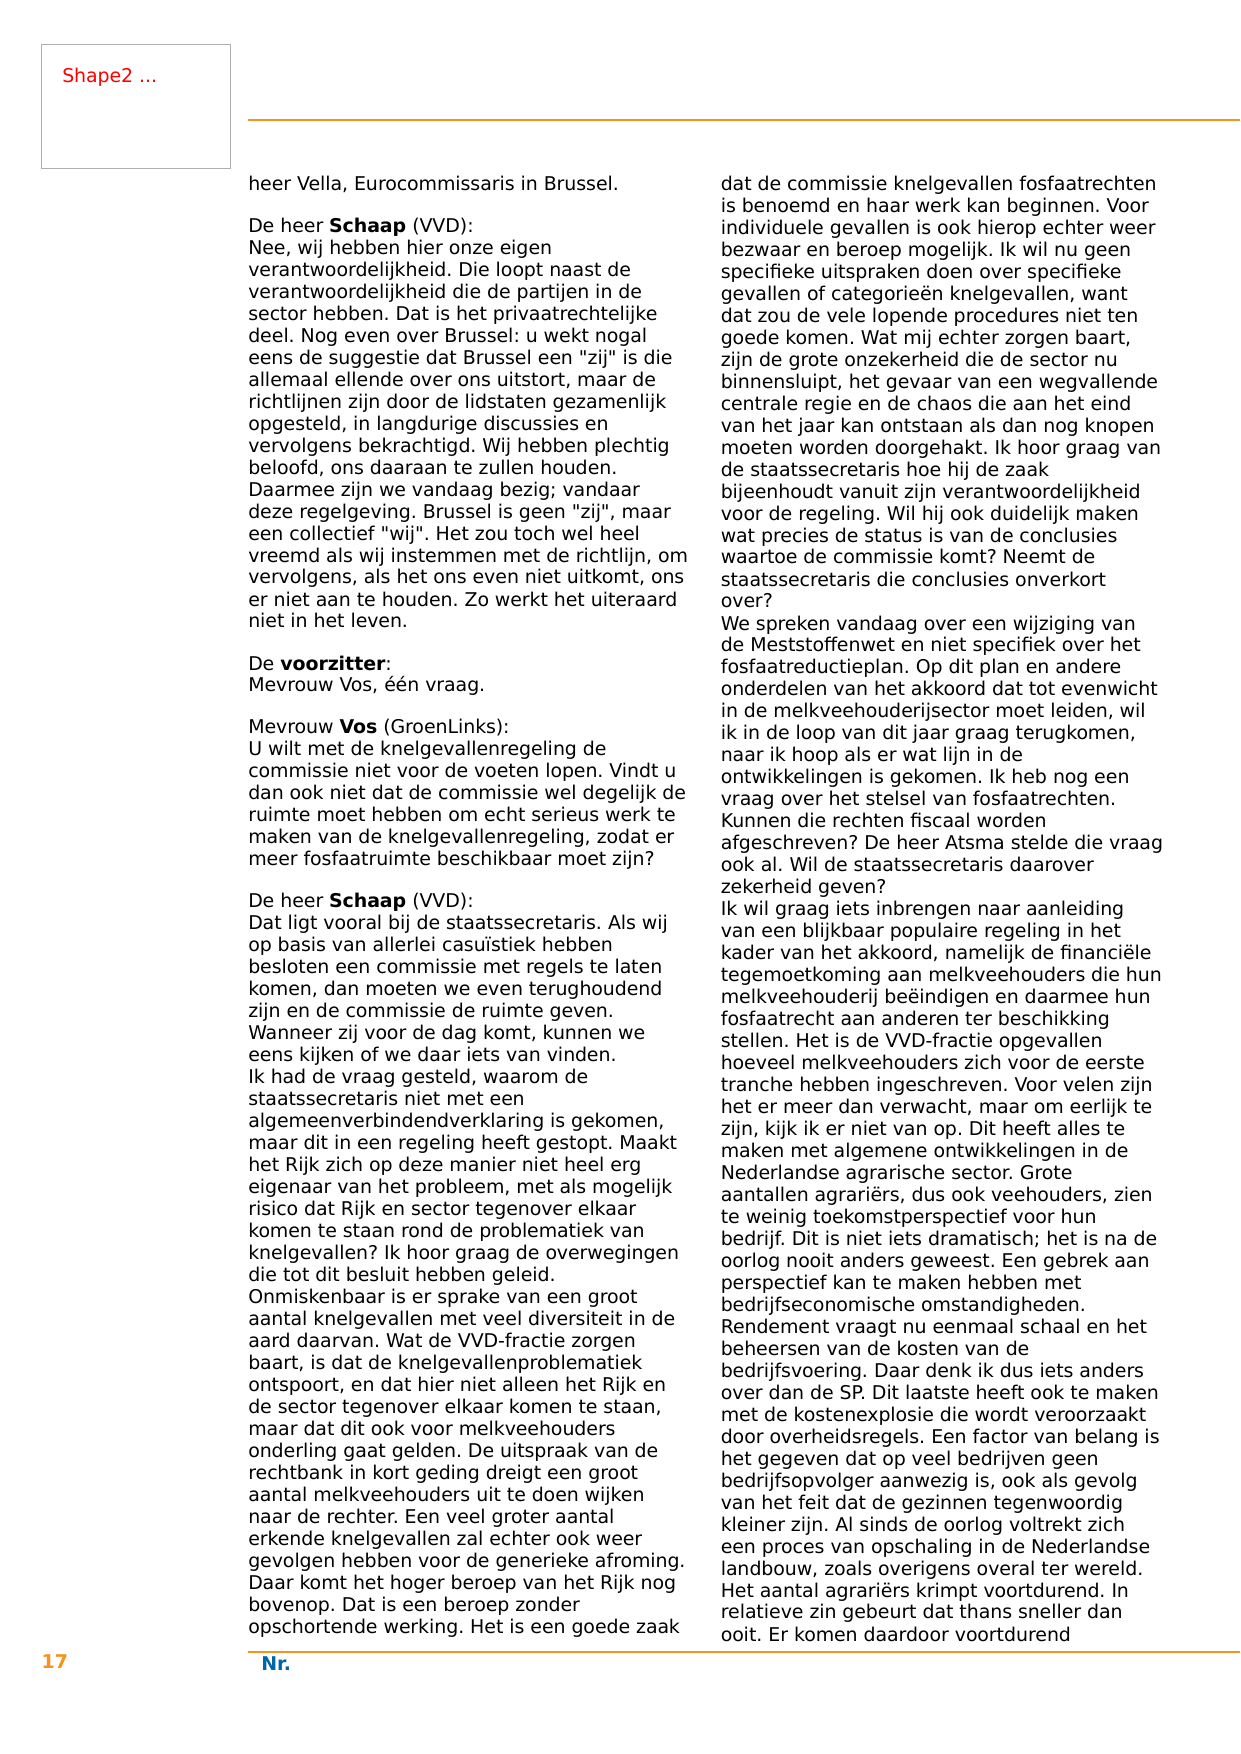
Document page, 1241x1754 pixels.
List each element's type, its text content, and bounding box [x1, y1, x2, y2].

text Ik had de vraag gesteld, waarom de staatssecretaris niet met een algemeenverbindendverklaring is gekomen, maar dit in een regeling heeft gestopt. Maakt het Rijk zich op deze manier niet heel erg eigenaar van het probleem, met als mogelijk risico dat Rijk en sector tegenover elkaar komen te staan rond de problematiek van knelgevallen? Ik hoor graag de overwegingen die tot dit besluit hebben geleid. [248, 1066, 691, 1286]
text U wilt met de knelgevallenregeling de commissie niet voor de voeten lopen. Vindt u dan ook niet dat de commissie wel degelijk de ruimte moet hebben om echt serieus werk te maken van de knelgevallenregeling, zodat er meer fosfaatruimte beschikbaar moet zijn? [248, 738, 691, 870]
text Ik wil graag iets inbrengen naar aanleiding van een blijkbaar populaire regeling in het kader van het akkoord, namelijk de financiële tegemoetkoming aan melkveehouders die hun melkveehouderij beëindigen en daarmee hun fosfaatrecht aan anderen ter beschikking stellen. Het is de VVD-fractie opgevallen hoeveel melkveehouders zich voor de eerste tranche hebben ingeschreven. Voor velen zijn het er meer dan verwacht, maar om eerlijk te zijn, kijk ik er niet van op. Dit heeft alles te maken met algemene ontwikkelingen in de Nederlandse agrarische sector. Grote aantallen agrariërs, dus ook veehouders, zien te weinig toekomstperspectief voor hun bedrijf. Dit is niet iets dramatisch; het is na de oorlog nooit anders geweest. Een gebrek aan perspectief kan te maken hebben met bedrijfseconomische omstandigheden. Rendement vraagt nu eenmaal schaal en het beheersen van de kosten van de bedrijfsvoering. Daar denk ik dus iets anders over dan de SP. Dit laatste heeft ook te maken met de kostenexplosie die wordt veroorzaakt door overheidsregels. Een factor van belang is het gegeven dat op veel bedrijven geen bedrijfsopvolger aanwezig is, ook als gevolg van het feit dat de gezinnen tegenwoordig kleiner zijn. Al sinds de oorlog voltrekt zich een proces van opschaling in de Nederlandse landbouw, zoals overigens overal ter wereld. Het aantal agrariërs krimpt voortdurend. In relatieve zin gebeurt dat thans sneller dan ooit. Er komen daardoor voortdurend [721, 898, 1163, 1645]
text heer Vella, Eurocommissaris in Brussel. [248, 173, 691, 195]
text De voorzitter: [248, 652, 691, 674]
text De heer Schaap (VVD): [248, 890, 691, 912]
text Dat ligt vooral bij de staatssecretaris. Als wij op basis van allerlei casuïstiek hebben besloten een commissie met regels te laten komen, dan moeten we even terughoudend zijn en de commissie de ruimte geven. Wanneer zij voor de dag komt, kunnen we eens kijken of we daar iets van vinden. [248, 912, 691, 1066]
text Nee, wij hebben hier onze eigen verantwoordelijkheid. Die loopt naast de verantwoordelijkheid die de partijen in de sector hebben. Dat is het privaatrechtelijke deel. Nog even over Brussel: u wekt nogal eens de suggestie dat Brussel een "zij" is die allemaal ellende over ons uitstort, maar de richtlijnen zijn door de lidstaten gezamenlijk opgesteld, in langdurige discussies en vervolgens bekrachtigd. Wij hebben plechtig beloofd, ons daaraan te zullen houden. Daarmee zijn we vandaag bezig; vandaar deze regelgeving. Brussel is geen "zij", maar een collectief "wij". Het zou toch wel heel vreemd als wij instemmen met de richtlijn, om vervolgens, als het ons even niet uitkomt, ons er niet aan te houden. Zo werkt het uiteraard niet in het leven. [248, 237, 691, 632]
text Mevrouw Vos, één vraag. [248, 674, 691, 696]
text Mevrouw Vos (GroenLinks): [248, 716, 691, 738]
text Onmiskenbaar is er sprake van een groot aantal knelgevallen met veel diversiteit in de aard daarvan. Wat de VVD-fractie zorgen baart, is dat de knelgevallenproblematiek ontspoort, en dat hier niet alleen het Rijk en de sector tegenover elkaar komen te staan, maar dat dit ook voor melkveehouders onderling gaat gelden. De uitspraak van de rechtbank in kort geding dreigt een groot aantal melkveehouders uit te doen wijken naar de rechter. Een veel groter aantal erkende knelgevallen zal echter ook weer gevolgen hebben voor de generieke afroming. Daar komt het hoger beroep van het Rijk nog bovenop. Dat is een beroep zonder opschortende werking. Het is een goede zaak [248, 1286, 691, 1637]
text dat de commissie knelgevallen fosfaatrechten is benoemd en haar werk kan beginnen. Voor individuele gevallen is ook hierop echter weer bezwaar en beroep mogelijk. Ik wil nu geen specifieke uitspraken doen over specifieke gevallen of categorieën knelgevallen, want dat zou de vele lopende procedures niet ten goede komen. Wat mij echter zorgen baart, zijn de grote onzekerheid die de sector nu binnensluipt, het gevaar van een wegvallende centrale regie en de chaos die aan het eind van het jaar kan ontstaan als dan nog knopen moeten worden doorgehakt. Ik hoor graag van de staatssecretaris hoe hij de zaak bijeenhoudt vanuit zijn verantwoordelijkheid voor de regeling. Wil hij ook duidelijk maken wat precies de status is van de conclusies waartoe de commissie komt? Neemt de staatssecretaris die conclusies onverkort over? [721, 173, 1163, 612]
text We spreken vandaag over een wijziging van de Meststoffenwet en niet specifiek over het fosfaatreductieplan. Op dit plan en andere onderdelen van het akkoord dat tot evenwicht in de melkveehouderijsector moet leiden, wil ik in de loop van dit jaar graag terugkomen, naar ik hoop als er wat lijn in de ontwikkelingen is gekomen. Ik heb nog een vraag over het stelsel van fosfaatrechten. Kunnen die rechten fiscaal worden afgeschreven? De heer Atsma stelde die vraag ook al. Wil de staatssecretaris daarover zekerheid geven? [721, 612, 1163, 898]
text De heer Schaap (VVD): [248, 215, 691, 237]
